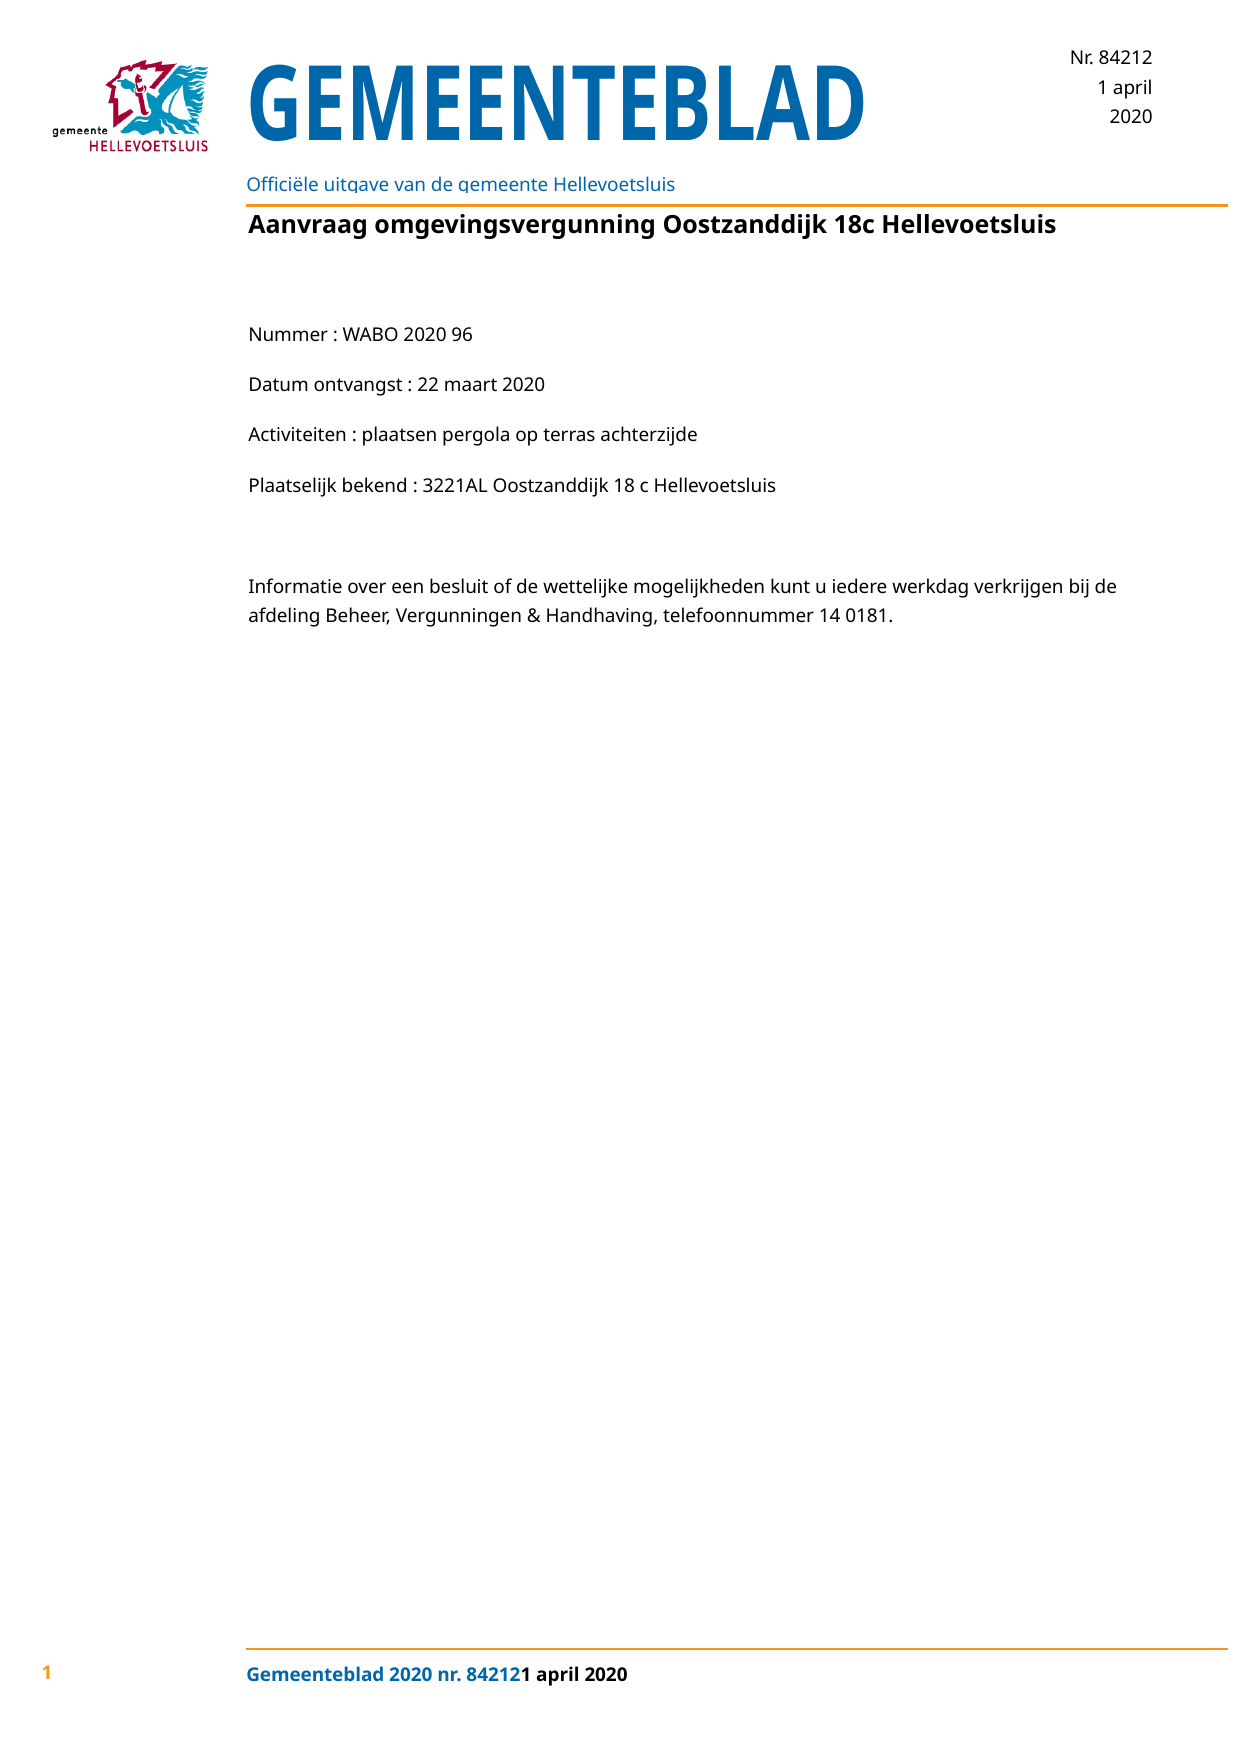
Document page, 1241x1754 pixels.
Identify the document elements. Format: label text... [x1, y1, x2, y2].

text Nummer : WABO 2020 96 [248, 321, 1152, 346]
text Activiteiten : plaatsen pergola op terras achterzijde [248, 422, 1152, 447]
text Aanvraag omgevingsvergunning Oostzanddijk 18c Hellevoetsluis [248, 207, 1152, 241]
picture [41, 47, 231, 172]
text Datum ontvangst : 22 maart 2020 [248, 371, 1152, 397]
text Informatie over een besluit of de wettelijke mogelijkheden kunt u iedere werkdag verkrijgen bij de afdeling Beheer, Vergunningen & Handhaving, telefoonnummer 14 0181. [248, 573, 1152, 628]
text Plaatselijk bekend : 3221AL Oostzanddijk 18 c Hellevoetsluis [248, 472, 1152, 498]
